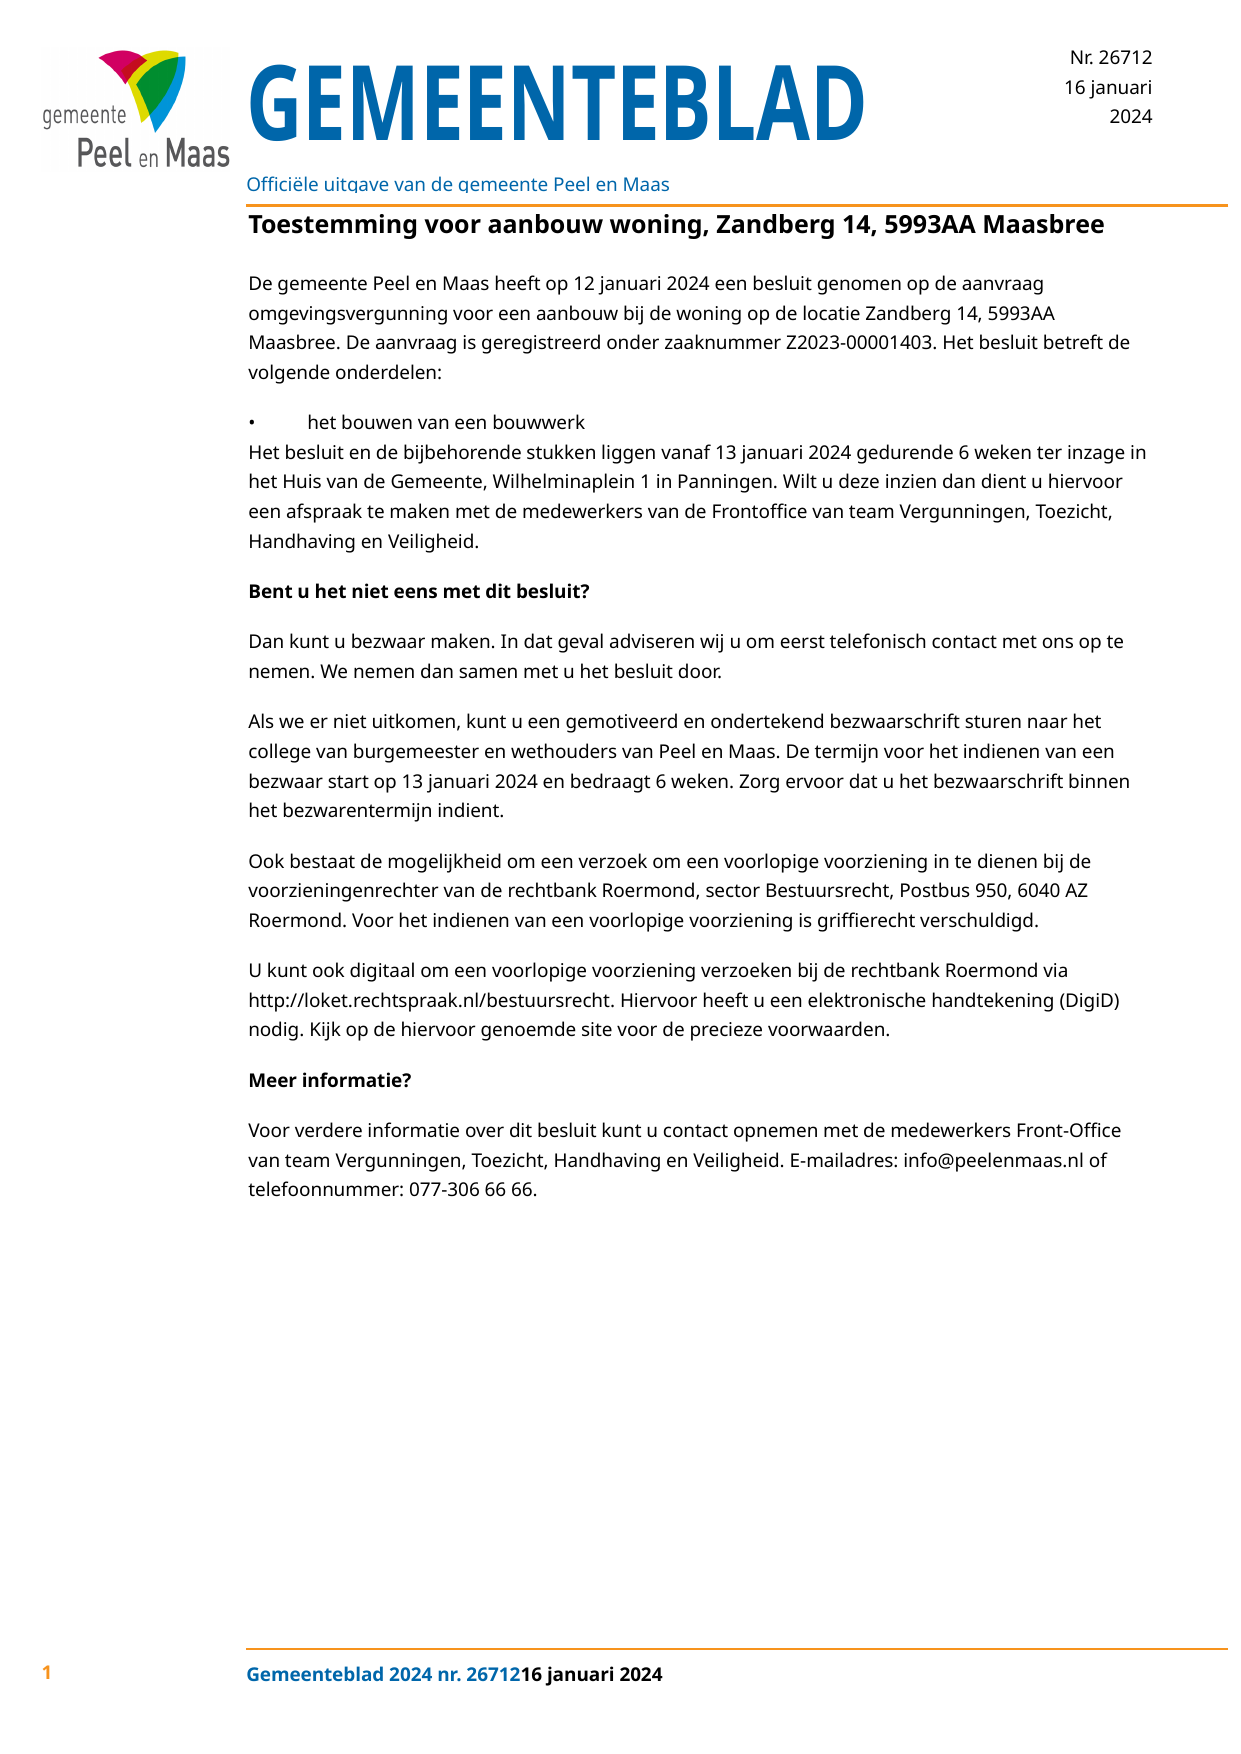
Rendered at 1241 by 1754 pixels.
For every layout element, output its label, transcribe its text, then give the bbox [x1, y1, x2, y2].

picture [41, 47, 231, 172]
text Toestemming voor aanbouw woning, Zandberg 14, 5993AA Maasbree [248, 207, 1152, 241]
list het bouwen van een bouwwerk [248, 409, 1152, 435]
text Meer informatie? [248, 1067, 1152, 1093]
text De gemeente Peel en Maas heeft op 12 januari 2024 een besluit genomen op de aanvraag omgevingsvergunning voor een aanbouw bij de woning op de locatie Zandberg 14, 5993AA Maasbree. De aanvraag is geregistreerd onder zaaknummer Z2023-00001403. Het besluit betreft de volgende onderdelen: [248, 270, 1152, 385]
text Dan kunt u bezwaar maken. In dat geval adviseren wij u om eerst telefonisch contact met ons op te nemen. We nemen dan samen met u het besluit door. [248, 629, 1152, 684]
text Als we er niet uitkomen, kunt u een gemotiveerd en ondertekend bezwaarschrift sturen naar het college van burgemeester en wethouders van Peel en Maas. De termijn voor het indienen van een bezwaar start op 13 januari 2024 en bedraagt 6 weken. Zorg ervoor dat u het bezwaarschrift binnen het bezwarentermijn indient. [248, 709, 1152, 823]
text Het besluit en de bijbehorende stukken liggen vanaf 13 januari 2024 gedurende 6 weken ter inzage in het Huis van de Gemeente, Wilhelminaplein 1 in Panningen. Wilt u deze inzien dan dient u hiervoor een afspraak te maken met de medewerkers van de Frontoffice van team Vergunningen, Toezicht, Handhaving en Veiligheid. [248, 439, 1152, 553]
text U kunt ook digitaal om een voorlopige voorziening verzoeken bij de rechtbank Roermond via http://loket.rechtspraak.nl/bestuursrecht. Hiervoor heeft u een elektronische handtekening (DigiD) nodig. Kijk op de hiervoor genoemde site voor de precieze voorwaarden. [248, 957, 1152, 1042]
text Voor verdere informatie over dit besluit kunt u contact opnemen met de medewerkers Front-Office van team Vergunningen, Toezicht, Handhaving en Veiligheid. E-mailadres: info@peelenmaas.nl of telefoonnummer: 077-306 66 66. [248, 1117, 1152, 1202]
text Ook bestaat de mogelijkheid om een verzoek om een voorlopige voorziening in te dienen bij de voorzieningenrechter van de rechtbank Roermond, sector Bestuursrecht, Postbus 950, 6040 AZ Roermond. Voor het indienen van een voorlopige voorziening is griffierecht verschuldigd. [248, 848, 1152, 933]
text Bent u het niet eens met dit besluit? [248, 578, 1152, 604]
